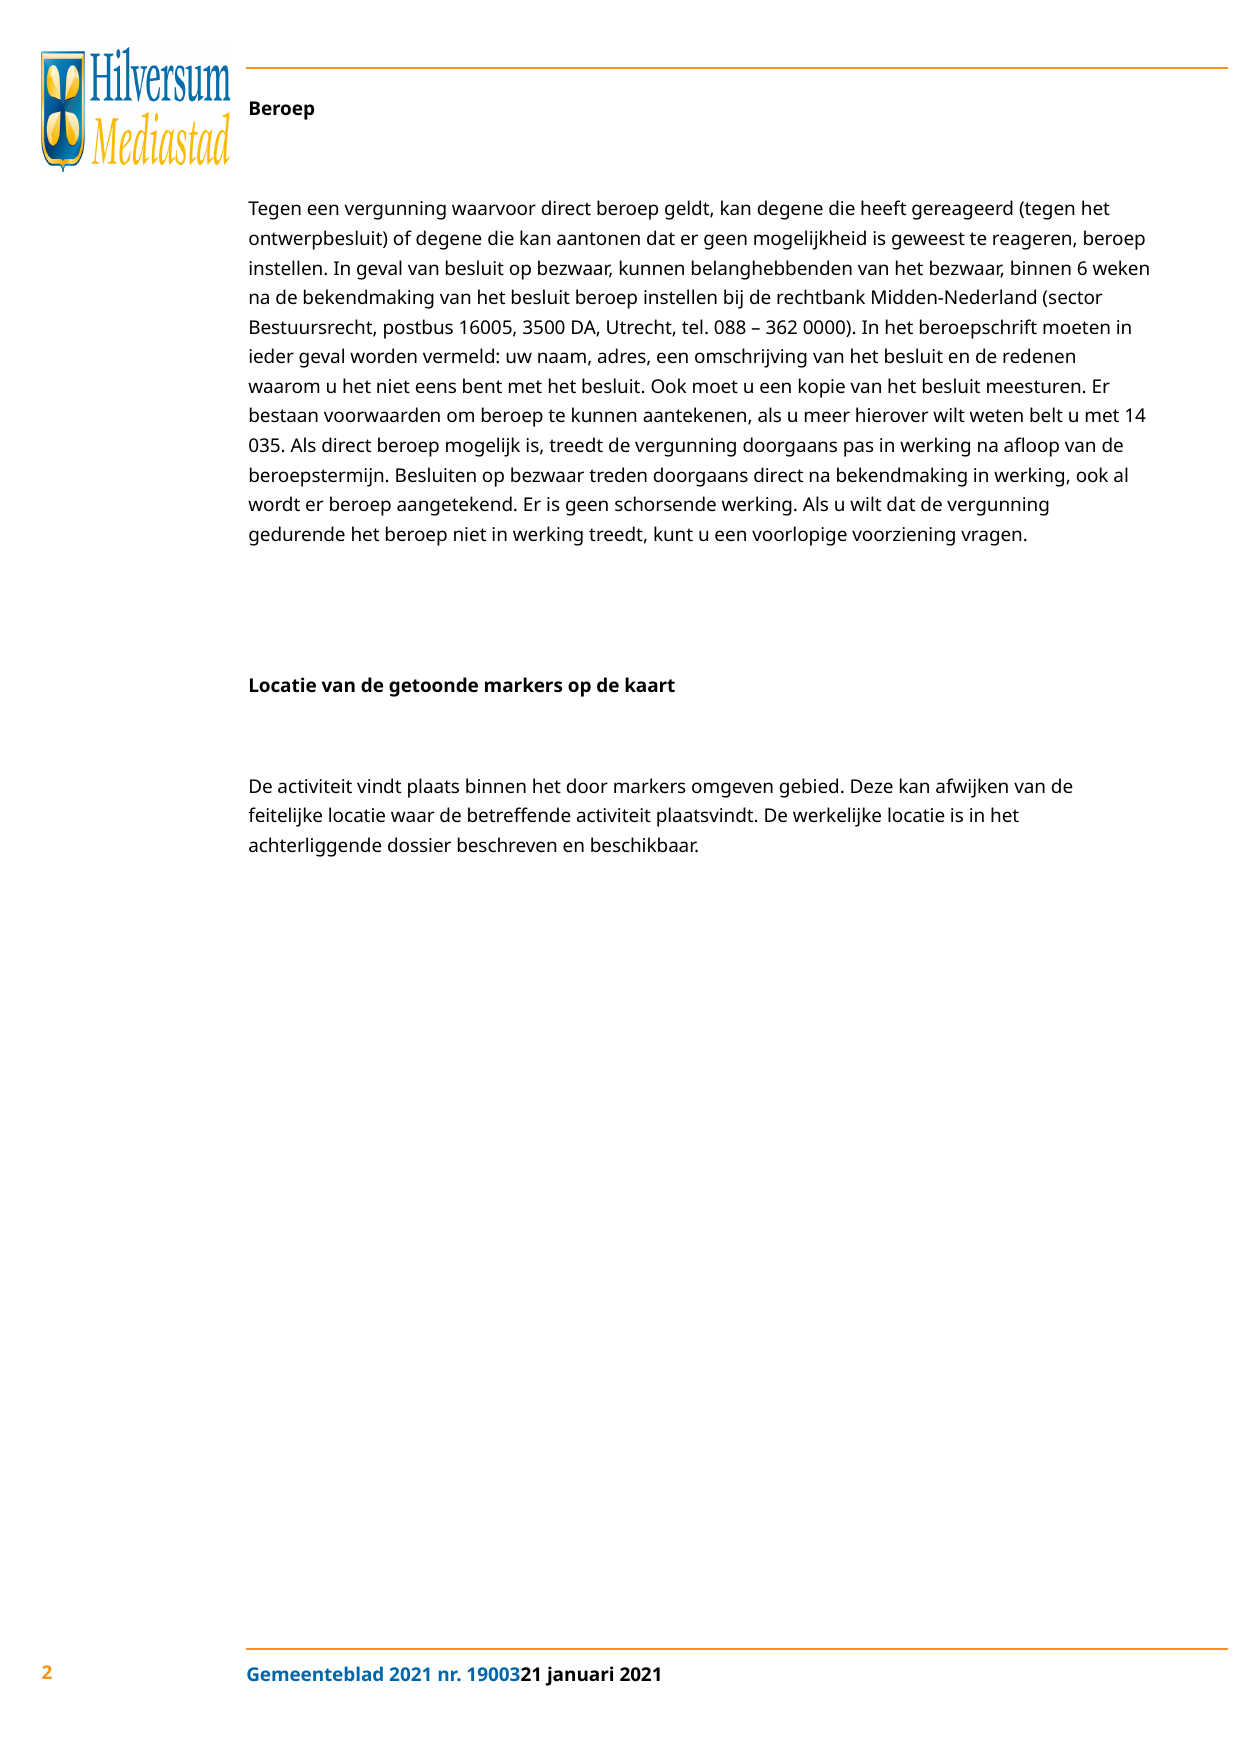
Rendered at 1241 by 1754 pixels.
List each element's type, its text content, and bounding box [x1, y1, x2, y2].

picture [41, 47, 231, 172]
text Locatie van de getoonde markers op de kaart [248, 672, 1152, 698]
text De activiteit vindt plaats binnen het door markers omgeven gebied. Deze kan afwijken van de feitelijke locatie waar de betreffende activiteit plaatsvindt. De werkelijke locatie is in het achterliggende dossier beschreven en beschikbaar. [248, 773, 1152, 858]
text Beroep [248, 95, 1152, 121]
text Tegen een vergunning waarvoor direct beroep geldt, kan degene die heeft gereageerd (tegen het ontwerpbesluit) of degene die kan aantonen dat er geen mogelijkheid is geweest te reageren, beroep instellen. In geval van besluit op bezwaar, kunnen belanghebbenden van het bezwaar, binnen 6 weken na de bekendmaking van het besluit beroep instellen bij de rechtbank Midden-Nederland (sector Bestuursrecht, postbus 16005, 3500 DA, Utrecht, tel. 088 – 362 0000). In het beroepschrift moeten in ieder geval worden vermeld: uw naam, adres, een omschrijving van het besluit en de redenen waarom u het niet eens bent met het besluit. Ook moet u een kopie van het besluit meesturen. Er bestaan voorwaarden om beroep te kunnen aantekenen, als u meer hierover wilt weten belt u met 14 035. Als direct beroep mogelijk is, treedt de vergunning doorgaans pas in werking na afloop van de beroepstermijn. Besluiten op bezwaar treden doorgaans direct na bekendmaking in werking, ook al wordt er beroep aangetekend. Er is geen schorsende werking. Als u wilt dat de vergunning gedurende het beroep niet in werking treedt, kunt u een voorlopige voorziening vragen. [248, 196, 1152, 547]
